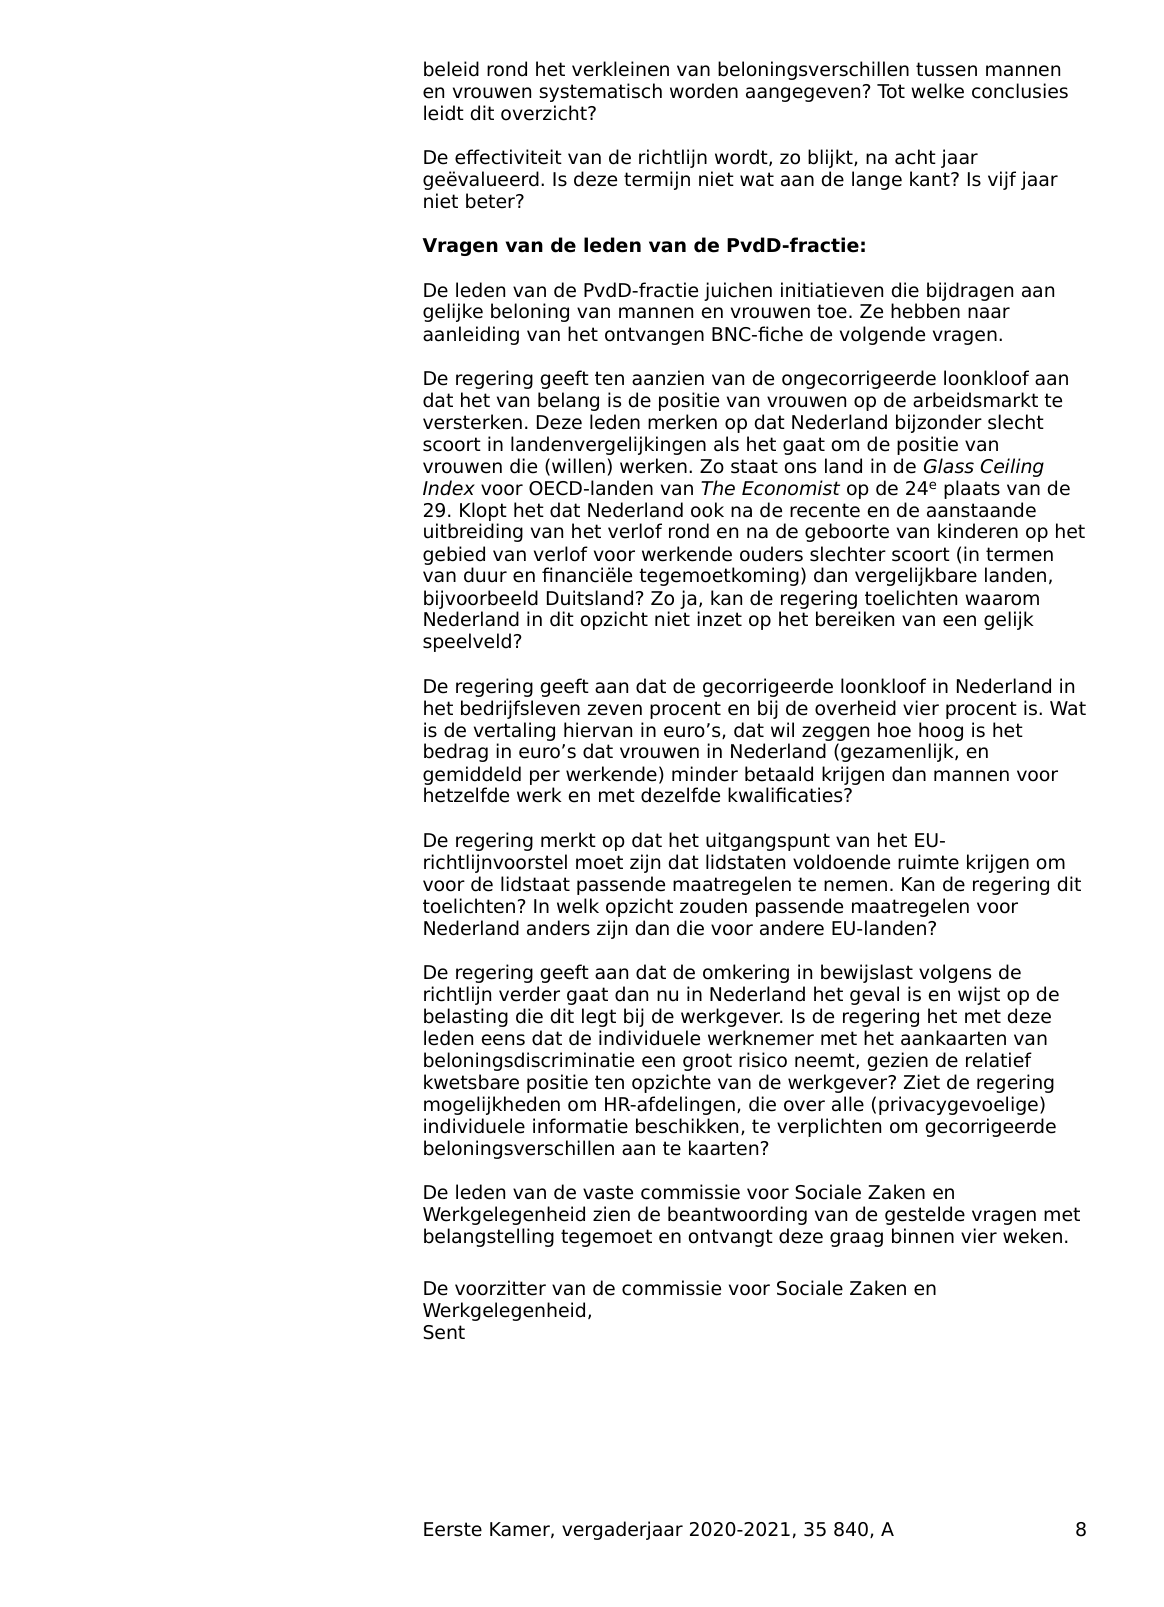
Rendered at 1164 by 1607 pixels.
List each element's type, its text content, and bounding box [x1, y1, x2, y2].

text beleid rond het verkleinen van beloningsverschillen tussen mannen en vrouwen systematisch worden aangegeven? Tot welke conclusies leidt dit overzicht? [422, 59, 1087, 125]
text De regering geeft aan dat de omkering in bewijslast volgens de richtlijn verder gaat dan nu in Nederland het geval is en wijst op de belasting die dit legt bij de werkgever. Is de regering het met deze leden eens dat de individuele werknemer met het aankaarten van beloningsdiscriminatie een groot risico neemt, gezien de relatief kwetsbare positie ten opzichte van de werkgever? Ziet de regering mogelijkheden om HR-afdelingen, die over alle (privacygevoelige) individuele informatie beschikken, te verplichten om gecorrigeerde beloningsverschillen aan te kaarten? [422, 962, 1087, 1159]
text De effectiviteit van de richtlijn wordt, zo blijkt, na acht jaar geëvalueerd. Is deze termijn niet wat aan de lange kant? Is vijf jaar niet beter? [422, 147, 1087, 213]
text De leden van de vaste commissie voor Sociale Zaken en Werkgelegenheid zien de beantwoording van de gestelde vragen met belangstelling tegemoet en ontvangt deze graag binnen vier weken. [422, 1182, 1087, 1248]
text De regering geeft aan dat de gecorrigeerde loonkloof in Nederland in het bedrijfsleven zeven procent en bij de overheid vier procent is. Wat is de vertaling hiervan in euro’s, dat wil zeggen hoe hoog is het bedrag in euro’s dat vrouwen in Nederland (gezamenlijk, en gemiddeld per werkende) minder betaald krijgen dan mannen voor hetzelfde werk en met dezelfde kwalificaties? [422, 676, 1087, 807]
text De leden van de PvdD-fractie juichen initiatieven die bijdragen aan gelijke beloning van mannen en vrouwen toe. Ze hebben naar aanleiding van het ontvangen BNC-fiche de volgende vragen. [422, 279, 1087, 345]
text De regering merkt op dat het uitgangspunt van het EU-richtlijnvoorstel moet zijn dat lidstaten voldoende ruimte krijgen om voor de lidstaat passende maatregelen te nemen. Kan de regering dit toelichten? In welk opzicht zouden passende maatregelen voor Nederland anders zijn dan die voor andere EU-landen? [422, 829, 1087, 939]
subtitle Vragen van de leden van de PvdD-fractie: [422, 235, 1087, 257]
text De regering geeft ten aanzien van de ongecorrigeerde loonkloof aan dat het van belang is de positie van vrouwen op de arbeidsmarkt te versterken. Deze leden merken op dat Nederland bijzonder slecht scoort in landenvergelijkingen als het gaat om de positie van vrouwen die (willen) werken. Zo staat ons land in de Glass Ceiling Index voor OECD-landen van The Economist op de 24e plaats van de 29. Klopt het dat Nederland ook na de recente en de aanstaande uitbreiding van het verlof rond en na de geboorte van kinderen op het gebied van verlof voor werkende ouders slechter scoort (in termen van duur en financiële tegemoetkoming) dan vergelijkbare landen, bijvoorbeeld Duitsland? Zo ja, kan de regering toelichten waarom Nederland in dit opzicht niet inzet op het bereiken van een gelijk speelveld? [422, 368, 1087, 653]
text De voorzitter van de commissie voor Sociale Zaken en Werkgelegenheid, Sent [422, 1278, 1087, 1343]
